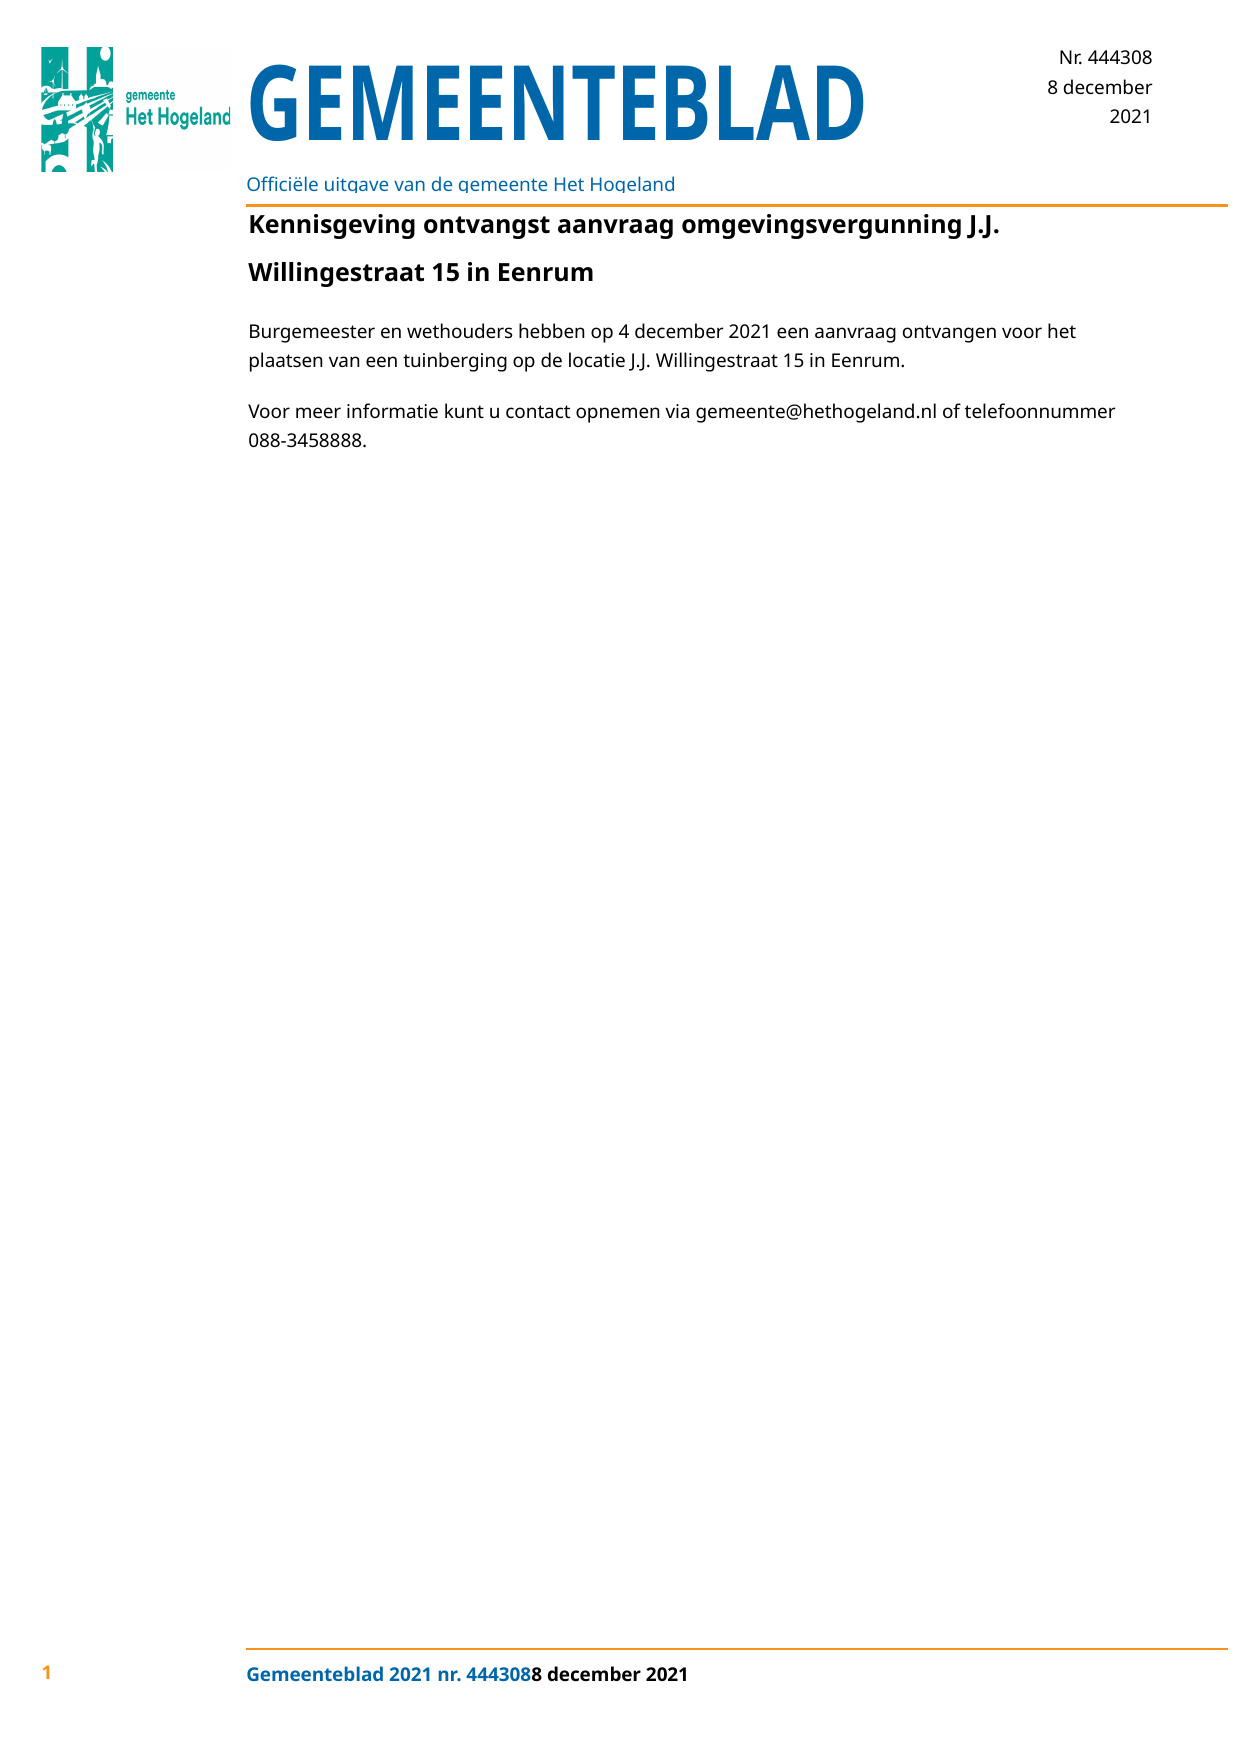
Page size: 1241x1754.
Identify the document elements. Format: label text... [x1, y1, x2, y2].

text Voor meer informatie kunt u contact opnemen via gemeente@hethogeland.nl of telefoonnummer 088-3458888. [248, 398, 1152, 453]
picture [41, 47, 231, 172]
text Burgemeester en wethouders hebben op 4 december 2021 een aanvraag ontvangen voor het plaatsen van een tuinberging op de locatie J.J. Willingestraat 15 in Eenrum. [248, 318, 1152, 373]
text Kennisgeving ontvangst aanvraag omgevingsvergunning J.J. Willingestraat 15 in Eenrum [248, 207, 1152, 288]
